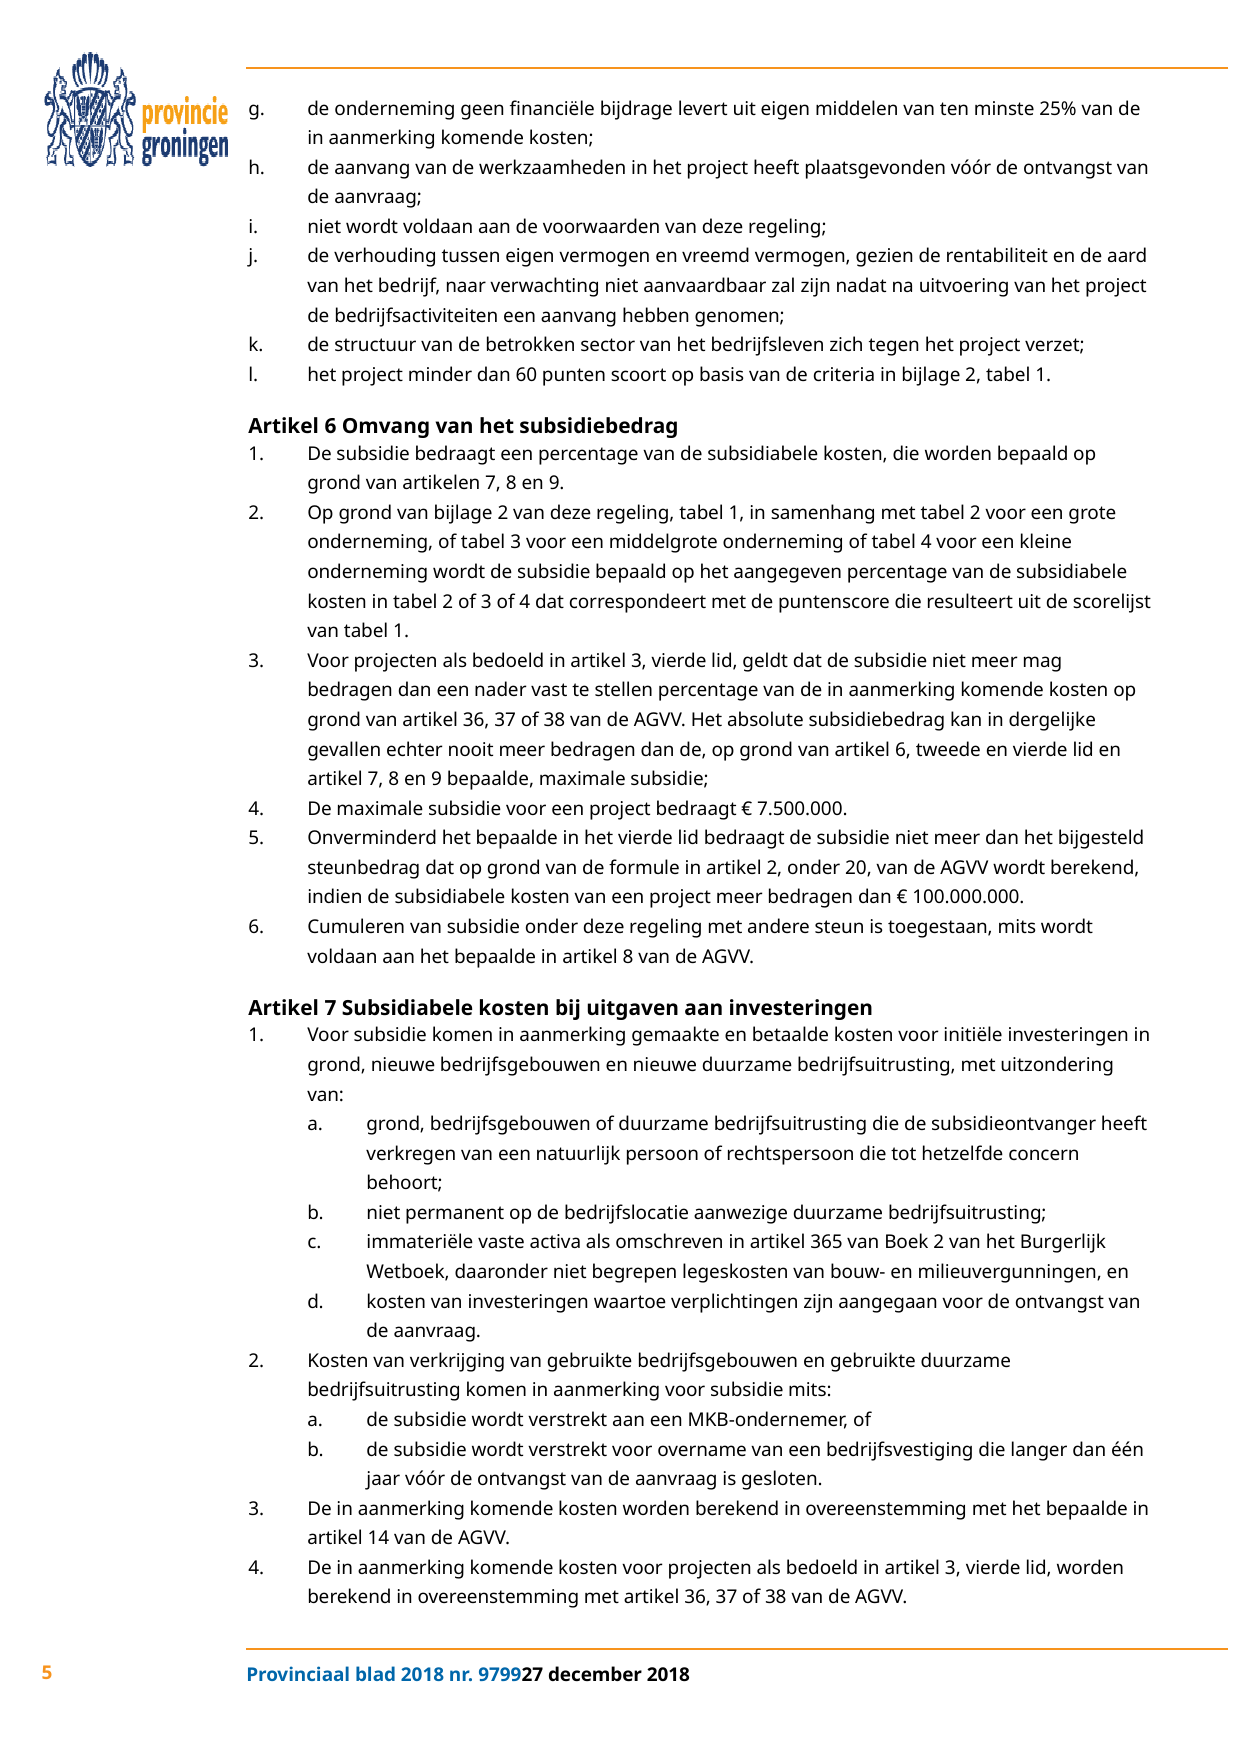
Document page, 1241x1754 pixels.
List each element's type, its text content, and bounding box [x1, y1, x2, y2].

picture [41, 47, 231, 172]
list de onderneming geen financiële bijdrage levert uit eigen middelen van ten minste 25% van de in aanmerking komende kosten; [248, 95, 1152, 150]
list de subsidie wordt verstrekt aan een MKB-ondernemer, of [307, 1406, 1152, 1432]
list niet wordt voldaan aan de voorwaarden van deze regeling; [248, 213, 1152, 239]
list De in aanmerking komende kosten voor projecten als bedoeld in artikel 3, vierde lid, worden berekend in overeenstemming met artikel 36, 37 of 38 van de AGVV. [248, 1554, 1152, 1609]
list het project minder dan 60 punten scoort op basis van de criteria in bijlage 2, tabel 1. [248, 361, 1152, 387]
list Cumuleren van subsidie onder deze regeling met andere steun is toegestaan, mits wordt voldaan aan het bepaalde in artikel 8 van de AGVV. [248, 913, 1152, 968]
list De maximale subsidie voor een project bedraagt € 7.500.000. [248, 795, 1152, 821]
list immateriële vaste activa als omschreven in artikel 365 van Boek 2 van het Burgerlijk Wetboek, daaronder niet begrepen legeskosten van bouw- en milieuvergunningen, en [307, 1229, 1152, 1284]
list de structuur van de betrokken sector van het bedrijfsleven zich tegen het project verzet; [248, 331, 1152, 357]
list De in aanmerking komende kosten worden berekend in overeenstemming met het bepaalde in artikel 14 van de AGVV. [248, 1495, 1152, 1550]
list Onverminderd het bepaalde in het vierde lid bedraagt de subsidie niet meer dan het bijgesteld steunbedrag dat op grond van de formule in artikel 2, onder 20, van de AGVV wordt berekend, indien de subsidiabele kosten van een project meer bedragen dan € 100.000.000. [248, 824, 1152, 909]
list grond, bedrijfsgebouwen of duurzame bedrijfsuitrusting die de subsidieontvanger heeft verkregen van een natuurlijk persoon of rechtspersoon die tot hetzelfde concern behoort; [307, 1110, 1152, 1195]
list de aanvang van de werkzaamheden in het project heeft plaatsgevonden vóór de ontvangst van de aanvraag; [248, 154, 1152, 209]
list de verhouding tussen eigen vermogen en vreemd vermogen, gezien de rentabiliteit en de aard van het bedrijf, naar verwachting niet aanvaardbaar zal zijn nadat na uitvoering van het project de bedrijfsactiviteiten een aanvang hebben genomen; [248, 243, 1152, 328]
list kosten van investeringen waartoe verplichtingen zijn aangegaan voor de ontvangst van de aanvraag. [307, 1288, 1152, 1343]
list Voor subsidie komen in aanmerking gemaakte en betaalde kosten voor initiële investeringen in grond, nieuwe bedrijfsgebouwen en nieuwe duurzame bedrijfsuitrusting, met uitzondering van: [248, 1022, 1152, 1107]
list de subsidie wordt verstrekt voor overname van een bedrijfsvestiging die langer dan één jaar vóór de ontvangst van de aanvraag is gesloten. [307, 1436, 1152, 1491]
list Kosten van verkrijging van gebruikte bedrijfsgebouwen en gebruikte duurzame bedrijfsuitrusting komen in aanmerking voor subsidie mits: [248, 1347, 1152, 1402]
list niet permanent op de bedrijfslocatie aanwezige duurzame bedrijfsuitrusting; [307, 1199, 1152, 1225]
list Voor projecten als bedoeld in artikel 3, vierde lid, geldt dat de subsidie niet meer mag bedragen dan een nader vast te stellen percentage van de in aanmerking komende kosten op grond van artikel 36, 37 of 38 van de AGVV. Het absolute subsidiebedrag kan in dergelijke gevallen echter nooit meer bedragen dan de, op grond van artikel 6, tweede en vierde lid en artikel 7, 8 en 9 bepaalde, maximale subsidie; [248, 647, 1152, 791]
text Artikel 7 Subsidiabele kosten bij uitgaven aan investeringen [248, 993, 1152, 1022]
list De subsidie bedraagt een percentage van de subsidiabele kosten, die worden bepaald op grond van artikelen 7, 8 en 9. [248, 440, 1152, 495]
list Op grond van bijlage 2 van deze regeling, tabel 1, in samenhang met tabel 2 voor een grote onderneming, of tabel 3 voor een middelgrote onderneming of tabel 4 voor een kleine onderneming wordt de subsidie bepaald op het aangegeven percentage van de subsidiabele kosten in tabel 2 of 3 of 4 dat correspondeert met de puntenscore die resulteert uit de scorelijst van tabel 1. [248, 499, 1152, 643]
text Artikel 6 Omvang van het subsidiebedrag [248, 411, 1152, 440]
